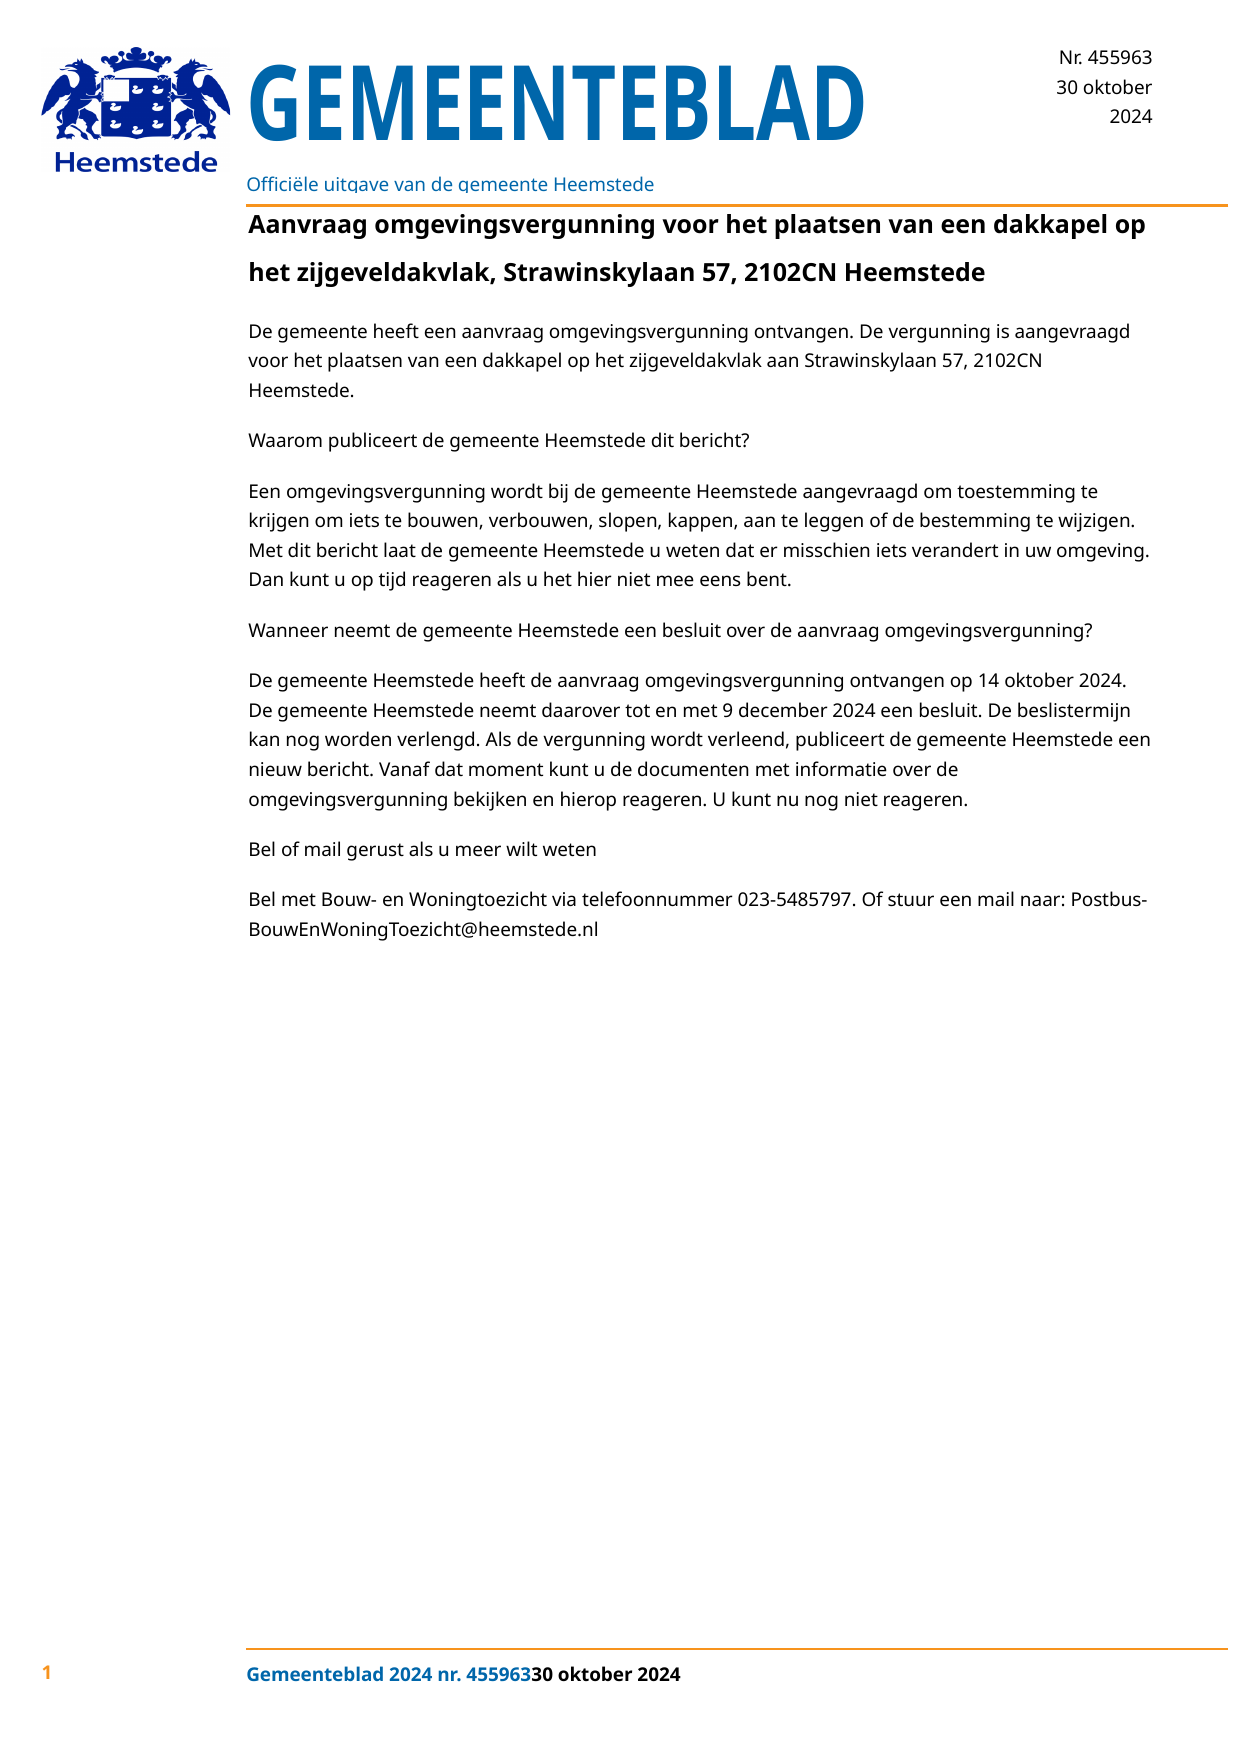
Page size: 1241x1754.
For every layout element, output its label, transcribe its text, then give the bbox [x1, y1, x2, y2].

text Een omgevingsvergunning wordt bij de gemeente Heemstede aangevraagd om toestemming te krijgen om iets te bouwen, verbouwen, slopen, kappen, aan te leggen of de bestemming te wijzigen. Met dit bericht laat de gemeente Heemstede u weten dat er misschien iets verandert in uw omgeving. Dan kunt u op tijd reageren als u het hier niet mee eens bent. [248, 478, 1152, 592]
picture [41, 47, 231, 172]
text De gemeente heeft een aanvraag omgevingsvergunning ontvangen. De vergunning is aangevraagd voor het plaatsen van een dakkapel op het zijgeveldakvlak aan Strawinskylaan 57, 2102CN Heemstede. [248, 318, 1152, 403]
text Waarom publiceert de gemeente Heemstede dit bericht? [248, 427, 1152, 453]
text Aanvraag omgevingsvergunning voor het plaatsen van een dakkapel op het zijgeveldakvlak, Strawinskylaan 57, 2102CN Heemstede [248, 207, 1152, 288]
text Bel of mail gerust als u meer wilt weten [248, 836, 1152, 862]
text Bel met Bouw- en Woningtoezicht via telefoonnummer 023-5485797. Of stuur een mail naar: Postbus-BouwEnWoningToezicht@heemstede.nl [248, 887, 1152, 942]
text Wanneer neemt de gemeente Heemstede een besluit over de aanvraag omgevingsvergunning? [248, 617, 1152, 643]
text De gemeente Heemstede heeft de aanvraag omgevingsvergunning ontvangen op 14 oktober 2024. De gemeente Heemstede neemt daarover tot en met 9 december 2024 een besluit. De beslistermijn kan nog worden verlengd. Als de vergunning wordt verleend, publiceert de gemeente Heemstede een nieuw bericht. Vanaf dat moment kunt u de documenten met informatie over de omgevingsvergunning bekijken en hierop reageren. U kunt nu nog niet reageren. [248, 667, 1152, 812]
